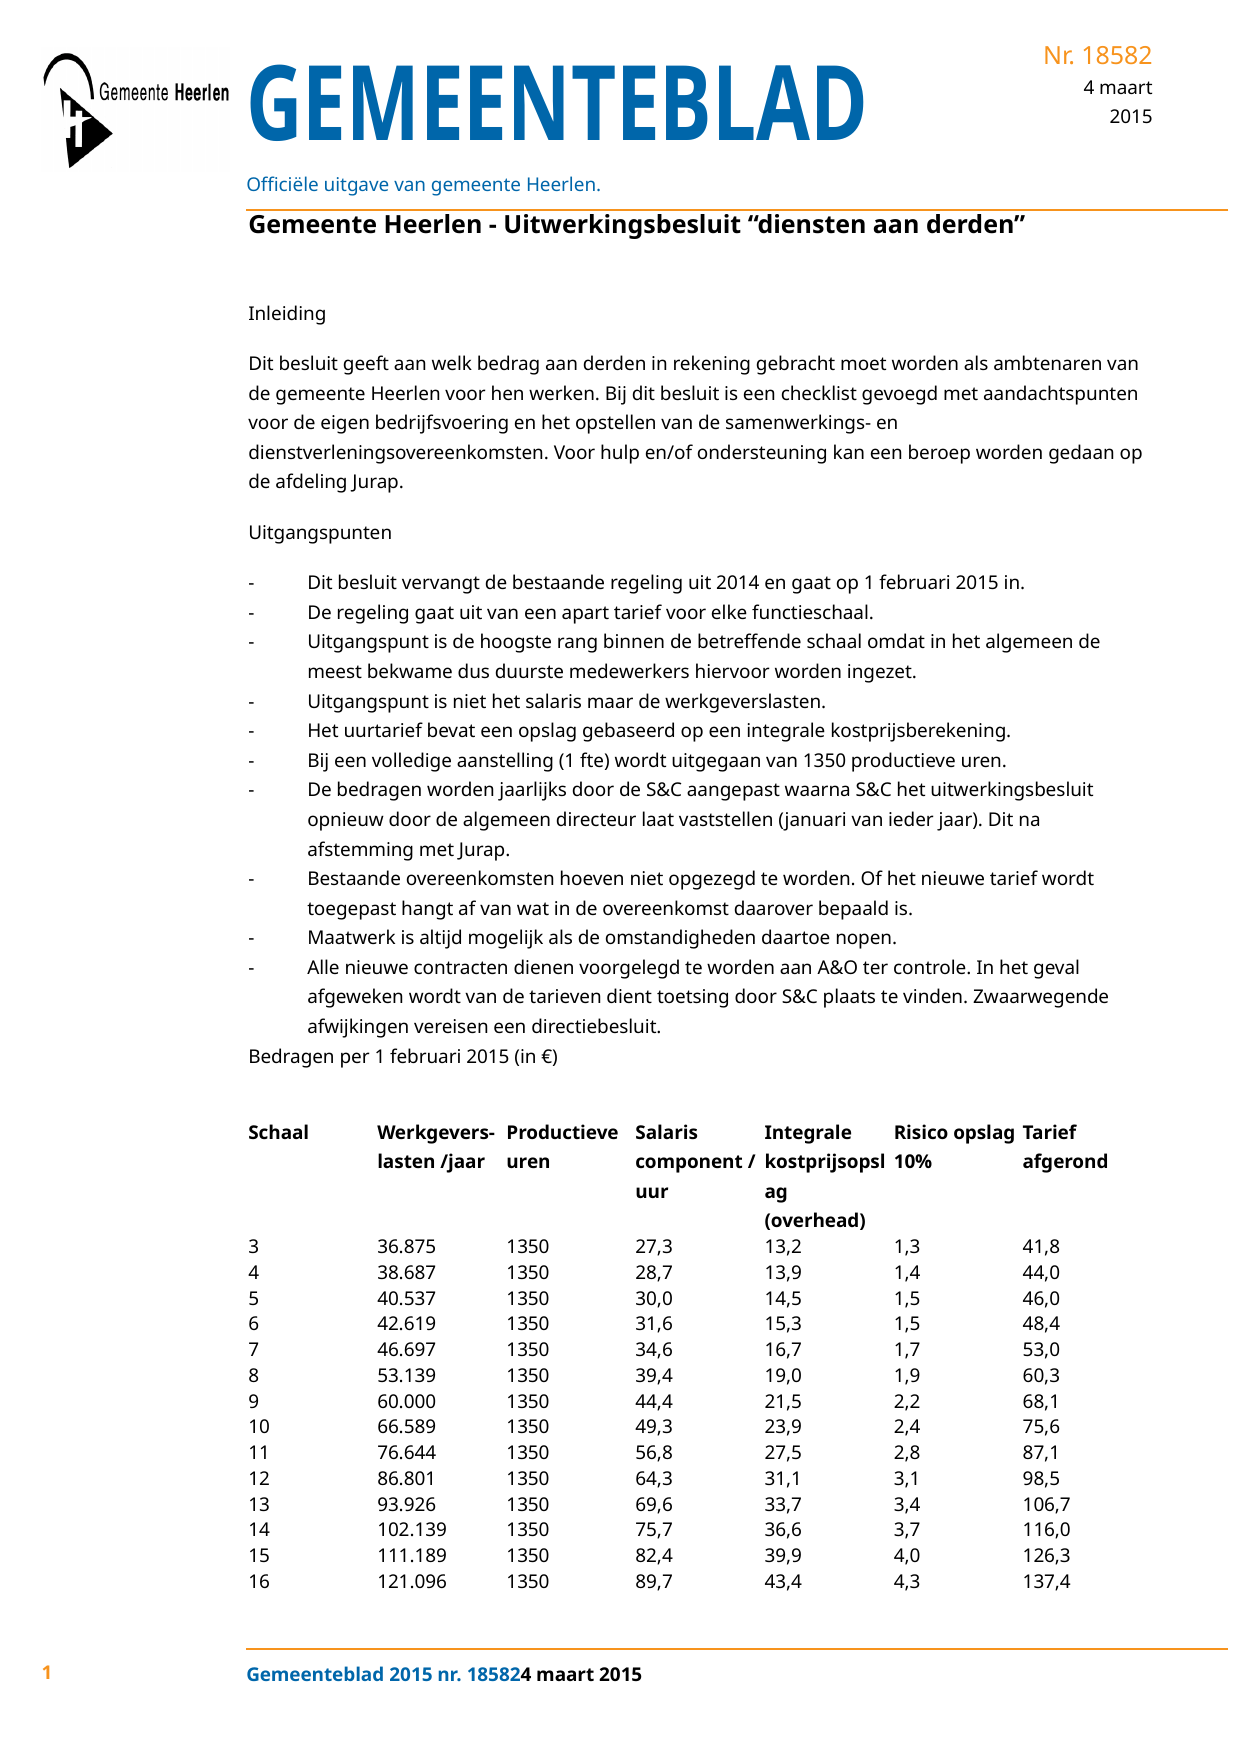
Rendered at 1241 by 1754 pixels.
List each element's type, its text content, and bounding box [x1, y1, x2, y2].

table_cell 86.801 [377, 1465, 506, 1491]
table_cell 14 [248, 1516, 377, 1542]
table_cell 46.697 [377, 1336, 506, 1362]
list Uitgangspunt is de hoogste rang binnen de betreffende schaal omdat in het algemeen de meest bekwame dus duurste medewerkers hiervoor worden ingezet. [248, 629, 1152, 684]
table_cell 93.926 [377, 1491, 506, 1516]
table_cell 43,4 [764, 1568, 893, 1594]
table_cell 21,5 [764, 1388, 893, 1413]
list De regeling gaat uit van een apart tarief voor elke functieschaal. [248, 599, 1152, 625]
table_cell 68,1 [1023, 1388, 1152, 1413]
list Bij een volledige aanstelling (1 fte) wordt uitgegaan van 1350 productieve uren. [248, 747, 1152, 773]
table_cell 64,3 [635, 1465, 764, 1491]
list Uitgangspunt is niet het salaris maar de werkgeverslasten. [248, 688, 1152, 713]
table_cell 1350 [506, 1439, 635, 1465]
table_cell 38.687 [377, 1259, 506, 1285]
text Gemeente Heerlen - Uitwerkingsbesluit “diensten aan derden” [248, 211, 1152, 241]
table_cell 10 [248, 1414, 377, 1439]
table_header Risico opslag 10% [894, 1119, 1022, 1233]
table_cell 44,0 [1023, 1259, 1152, 1285]
table_cell 30,0 [635, 1285, 764, 1311]
table_cell 7 [248, 1336, 377, 1362]
table_cell 89,7 [635, 1568, 764, 1594]
list Dit besluit vervangt de bestaande regeling uit 2014 en gaat op 1 februari 2015 in. [248, 569, 1152, 595]
table_cell 49,3 [635, 1414, 764, 1439]
table_cell 98,5 [1023, 1465, 1152, 1491]
table_cell 3,4 [894, 1491, 1022, 1516]
table_header Tarief afgerond [1023, 1119, 1152, 1233]
table_cell 6 [248, 1311, 377, 1336]
table_cell 1,7 [894, 1336, 1022, 1362]
table_cell 66.589 [377, 1414, 506, 1439]
table_header Werkgevers- lasten /jaar [377, 1119, 506, 1233]
table_cell 1350 [506, 1414, 635, 1439]
table_cell 42.619 [377, 1311, 506, 1336]
table_cell 12 [248, 1465, 377, 1491]
table_cell 76.644 [377, 1439, 506, 1465]
table_cell 75,6 [1023, 1414, 1152, 1439]
table_cell 15,3 [764, 1311, 893, 1336]
table_cell 16,7 [764, 1336, 893, 1362]
table_cell 3,7 [894, 1516, 1022, 1542]
table_cell 75,7 [635, 1516, 764, 1542]
table_cell 13 [248, 1491, 377, 1516]
table_header Salaris component /uur [635, 1119, 764, 1233]
table_cell 2,8 [894, 1439, 1022, 1465]
table_cell 111.189 [377, 1542, 506, 1568]
table_cell 31,1 [764, 1465, 893, 1491]
picture [41, 47, 231, 172]
table_cell 39,4 [635, 1362, 764, 1388]
table_cell 1350 [506, 1336, 635, 1362]
table_cell 14,5 [764, 1285, 893, 1311]
text Bedragen per 1 februari 2015 (in €) [248, 1043, 1152, 1068]
table_header Productieve uren [506, 1119, 635, 1233]
table_cell 31,6 [635, 1311, 764, 1336]
table_cell 82,4 [635, 1542, 764, 1568]
table_cell 4,0 [894, 1542, 1022, 1568]
table_cell 126,3 [1023, 1542, 1152, 1568]
table_cell 60.000 [377, 1388, 506, 1413]
table_cell 39,9 [764, 1542, 893, 1568]
table_cell 1,9 [894, 1362, 1022, 1388]
table_cell 137,4 [1023, 1568, 1152, 1594]
table_cell 5 [248, 1285, 377, 1311]
table_cell 1350 [506, 1234, 635, 1259]
table_cell 28,7 [635, 1259, 764, 1285]
table_cell 36.875 [377, 1234, 506, 1259]
table_cell 102.139 [377, 1516, 506, 1542]
table_cell 1350 [506, 1311, 635, 1336]
table_cell 1,5 [894, 1311, 1022, 1336]
table_cell 16 [248, 1568, 377, 1594]
table_cell 1,3 [894, 1234, 1022, 1259]
table_cell 121.096 [377, 1568, 506, 1594]
table_cell 15 [248, 1542, 377, 1568]
table_cell 1350 [506, 1388, 635, 1413]
table_cell 1350 [506, 1285, 635, 1311]
text Dit besluit geeft aan welk bedrag aan derden in rekening gebracht moet worden als ambtenaren van de gemeente Heerlen voor hen werken. Bij dit besluit is een checklist gevoegd met aandachtspunten voor de eigen bedrijfsvoering en het opstellen van de samenwerkings- en dienstverleningsovereenkomsten. Voor hulp en/of ondersteuning kan een beroep worden gedaan op de afdeling Jurap. [248, 350, 1152, 494]
table_cell 27,5 [764, 1439, 893, 1465]
table_cell 46,0 [1023, 1285, 1152, 1311]
table_cell 69,6 [635, 1491, 764, 1516]
table_cell 1350 [506, 1362, 635, 1388]
table_cell 33,7 [764, 1491, 893, 1516]
table_cell 2,4 [894, 1414, 1022, 1439]
table_cell 53,0 [1023, 1336, 1152, 1362]
table_cell 1350 [506, 1542, 635, 1568]
table_cell 1350 [506, 1491, 635, 1516]
list Maatwerk is altijd mogelijk als de omstandigheden daartoe nopen. [248, 924, 1152, 950]
table_cell 11 [248, 1439, 377, 1465]
table_cell 60,3 [1023, 1362, 1152, 1388]
table_cell 3,1 [894, 1465, 1022, 1491]
text Uitgangspunten [248, 519, 1152, 545]
list Alle nieuwe contracten dienen voorgelegd te worden aan A&O ter controle. In het geval afgeweken wordt van de tarieven dient toetsing door S&C plaats te vinden. Zwaarwegende afwijkingen vereisen een directiebesluit. [248, 954, 1152, 1039]
table_cell 40.537 [377, 1285, 506, 1311]
text Inleiding [248, 300, 1152, 326]
table_header Schaal [248, 1119, 377, 1233]
table_cell 13,2 [764, 1234, 893, 1259]
table_cell 3 [248, 1234, 377, 1259]
table_cell 1,5 [894, 1285, 1022, 1311]
table_cell 13,9 [764, 1259, 893, 1285]
table_cell 9 [248, 1388, 377, 1413]
table_cell 1350 [506, 1259, 635, 1285]
list De bedragen worden jaarlijks door de S&C aangepast waarna S&C het uitwerkingsbesluit opnieuw door de algemeen directeur laat vaststellen (januari van ieder jaar). Dit na afstemming met Jurap. [248, 777, 1152, 861]
table_cell 56,8 [635, 1439, 764, 1465]
table_cell 1350 [506, 1516, 635, 1542]
table_cell 8 [248, 1362, 377, 1388]
table_cell 53.139 [377, 1362, 506, 1388]
table_cell 1350 [506, 1568, 635, 1594]
table_cell 4,3 [894, 1568, 1022, 1594]
table_cell 87,1 [1023, 1439, 1152, 1465]
table_cell 36,6 [764, 1516, 893, 1542]
table_header Integrale kostprijsopslag (overhead) [764, 1119, 893, 1233]
table_cell 23,9 [764, 1414, 893, 1439]
table_cell 106,7 [1023, 1491, 1152, 1516]
table_cell 1,4 [894, 1259, 1022, 1285]
table_cell 1350 [506, 1465, 635, 1491]
table_cell 41,8 [1023, 1234, 1152, 1259]
table_cell 44,4 [635, 1388, 764, 1413]
table_cell 4 [248, 1259, 377, 1285]
table_cell 27,3 [635, 1234, 764, 1259]
table_cell 2,2 [894, 1388, 1022, 1413]
list Het uurtarief bevat een opslag gebaseerd op een integrale kostprijsberekening. [248, 717, 1152, 743]
table_cell 34,6 [635, 1336, 764, 1362]
table_cell 19,0 [764, 1362, 893, 1388]
table_cell 116,0 [1023, 1516, 1152, 1542]
list Bestaande overeenkomsten hoeven niet opgezegd te worden. Of het nieuwe tarief wordt toegepast hangt af van wat in de overeenkomst daarover bepaald is. [248, 865, 1152, 921]
table_cell 48,4 [1023, 1311, 1152, 1336]
